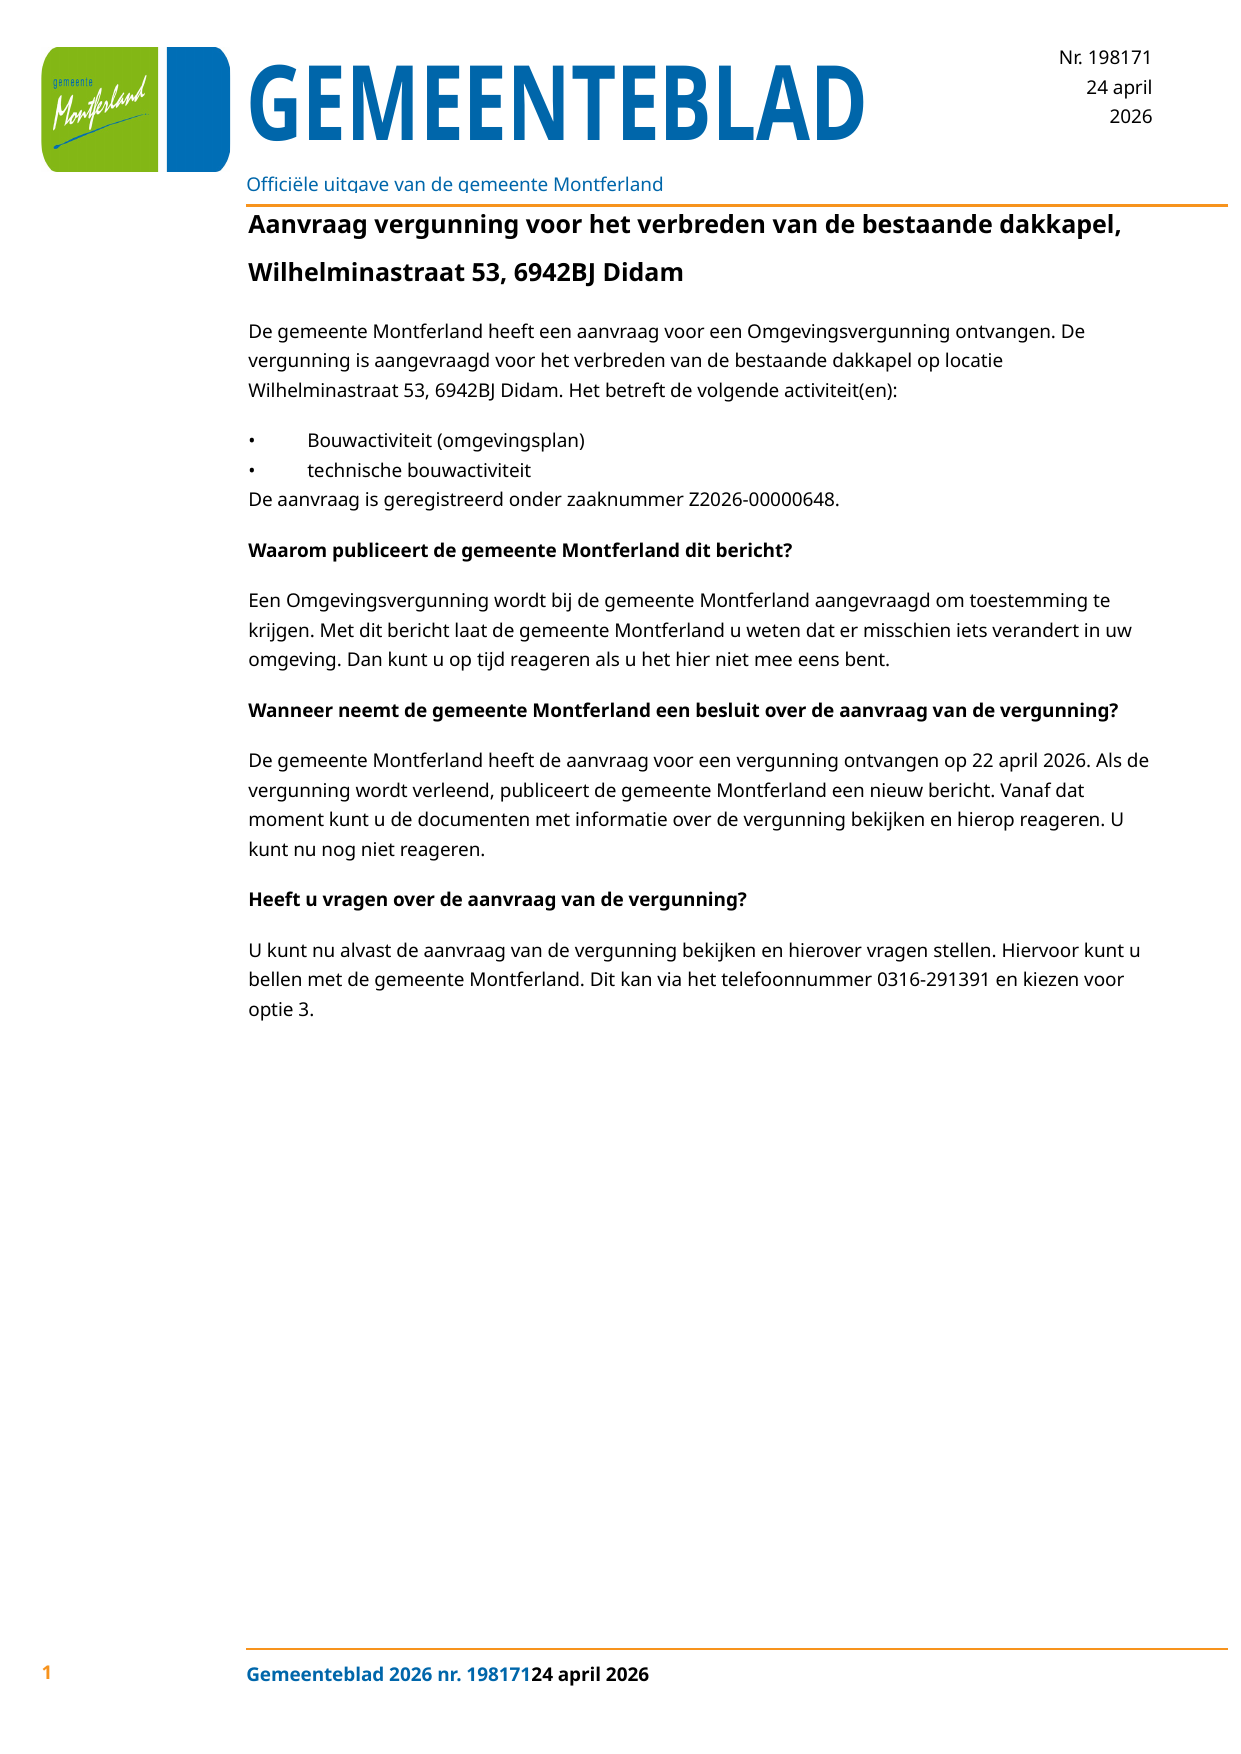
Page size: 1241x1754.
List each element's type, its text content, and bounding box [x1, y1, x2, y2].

text Aanvraag vergunning voor het verbreden van de bestaande dakkapel, Wilhelminastraat 53, 6942BJ Didam [248, 207, 1152, 288]
text U kunt nu alvast de aanvraag van de vergunning bekijken en hierover vragen stellen. Hiervoor kunt u bellen met de gemeente Montferland. Dit kan via het telefoonnummer 0316-291391 en kiezen voor optie 3. [248, 937, 1152, 1022]
text De gemeente Montferland heeft de aanvraag voor een vergunning ontvangen op 22 april 2026. Als de vergunning wordt verleend, publiceert de gemeente Montferland een nieuw bericht. Vanaf dat moment kunt u de documenten met informatie over de vergunning bekijken en hierop reageren. U kunt nu nog niet reageren. [248, 747, 1152, 862]
text Een Omgevingsvergunning wordt bij de gemeente Montferland aangevraagd om toestemming te krijgen. Met dit bericht laat de gemeente Montferland u weten dat er misschien iets verandert in uw omgeving. Dan kunt u op tijd reageren als u het hier niet mee eens bent. [248, 587, 1152, 672]
text Waarom publiceert de gemeente Montferland dit bericht? [248, 537, 1152, 563]
text De aanvraag is geregistreerd onder zaaknummer Z2026-00000648. [248, 487, 1152, 512]
list technische bouwactiviteit [248, 457, 1152, 483]
list Bouwactiviteit (omgevingsplan) [248, 427, 1152, 453]
text De gemeente Montferland heeft een aanvraag voor een Omgevingsvergunning ontvangen. De vergunning is aangevraagd voor het verbreden van de bestaande dakkapel op locatie Wilhelminastraat 53, 6942BJ Didam. Het betreft de volgende activiteit(en): [248, 318, 1152, 403]
text Wanneer neemt de gemeente Montferland een besluit over de aanvraag van de vergunning? [248, 697, 1152, 723]
picture [41, 47, 231, 172]
text Heeft u vragen over de aanvraag van de vergunning? [248, 887, 1152, 912]
